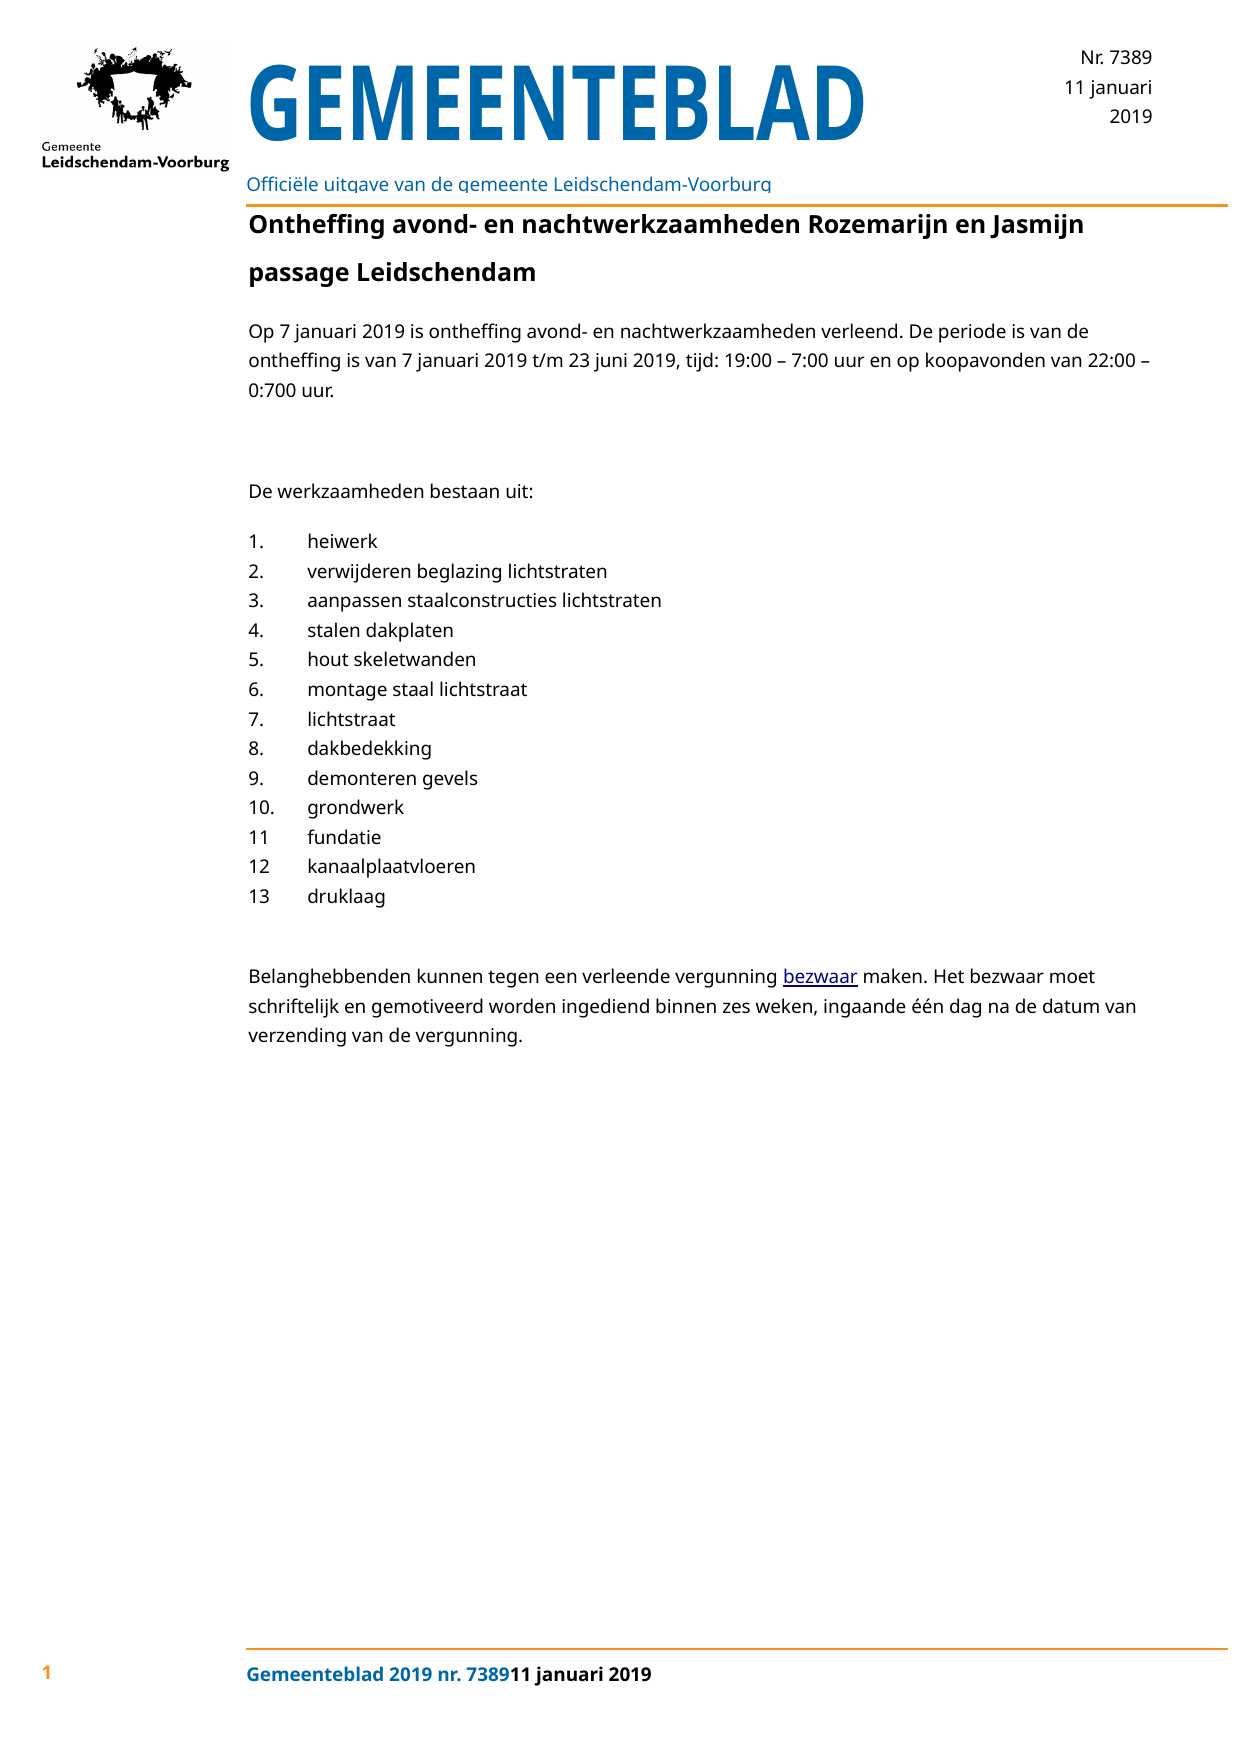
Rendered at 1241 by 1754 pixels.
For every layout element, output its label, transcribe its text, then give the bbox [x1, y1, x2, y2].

picture [41, 47, 231, 172]
list grondwerk [248, 794, 1152, 820]
list heiwerk [248, 528, 1152, 554]
list hout skeletwanden [248, 647, 1152, 672]
list demonteren gevels [248, 765, 1152, 791]
list druklaag [248, 883, 1152, 909]
text Belanghebbenden kunnen tegen een verleende vergunning bezwaar maken. Het bezwaar moet schriftelijk en gemotiveerd worden ingediend binnen zes weken, ingaande één dag na de datum van verzending van de vergunning. [248, 963, 1152, 1048]
list kanaalplaatvloeren [248, 854, 1152, 879]
list dakbedekking [248, 735, 1152, 761]
text Ontheffing avond- en nachtwerkzaamheden Rozemarijn en Jasmijn passage Leidschendam [248, 207, 1152, 288]
list verwijderen beglazing lichtstraten [248, 558, 1152, 584]
list montage staal lichtstraat [248, 676, 1152, 702]
list lichtstraat [248, 706, 1152, 732]
text De werkzaamheden bestaan uit: [248, 478, 1152, 504]
list aanpassen staalconstructies lichtstraten [248, 587, 1152, 613]
list fundatie [248, 824, 1152, 850]
list stalen dakplaten [248, 617, 1152, 643]
text Op 7 januari 2019 is ontheffing avond- en nachtwerkzaamheden verleend. De periode is van de ontheffing is van 7 januari 2019 t/m 23 juni 2019, tijd: 19:00 – 7:00 uur en op koopavonden van 22:00 – 0:700 uur. [248, 318, 1152, 403]
